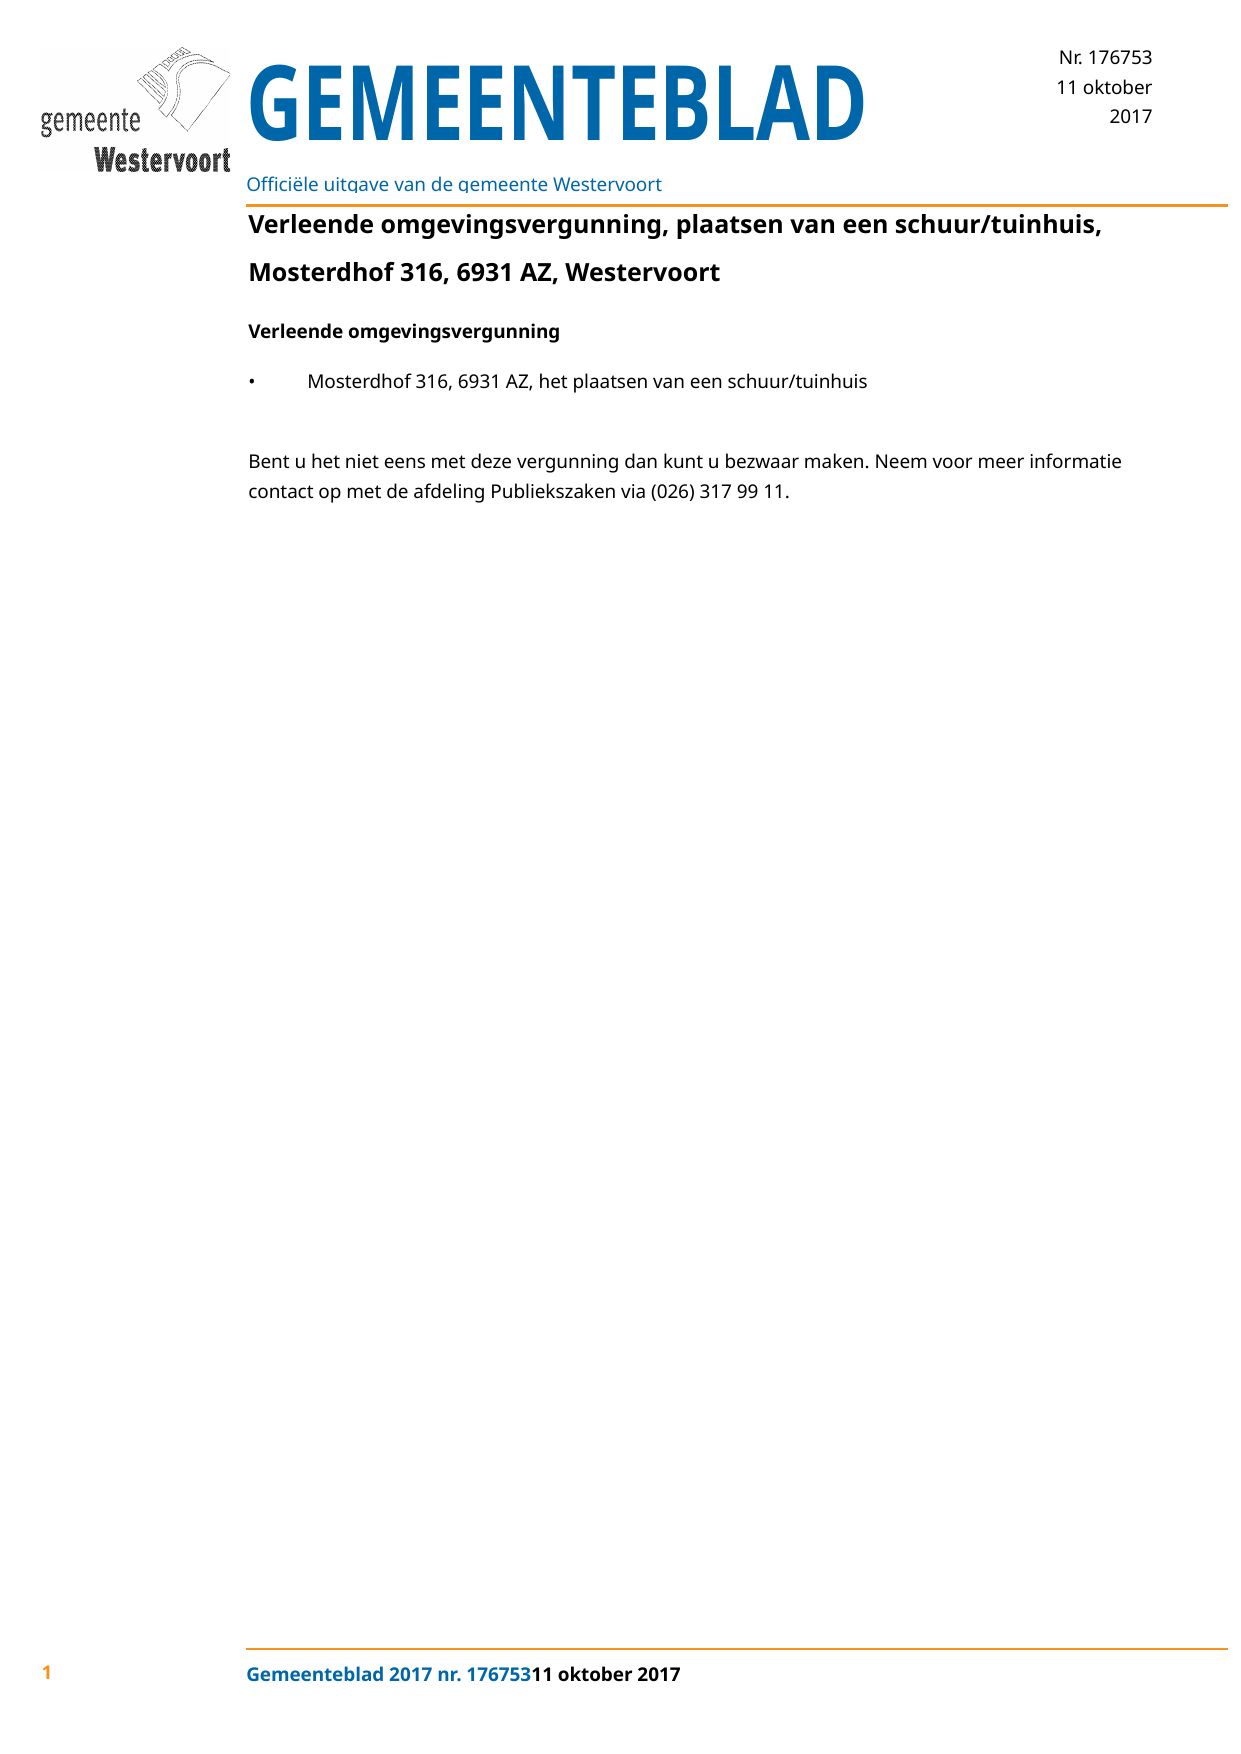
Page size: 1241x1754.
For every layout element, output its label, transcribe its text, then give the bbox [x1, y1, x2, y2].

text Verleende omgevingsvergunning, plaatsen van een schuur/tuinhuis, Mosterdhof 316, 6931 AZ, Westervoort [248, 207, 1152, 288]
picture [41, 47, 231, 172]
text Verleende omgevingsvergunning [248, 318, 1152, 344]
list Mosterdhof 316, 6931 AZ, het plaatsen van een schuur/tuinhuis [248, 368, 1152, 394]
text Bent u het niet eens met deze vergunning dan kunt u bezwaar maken. Neem voor meer informatie contact op met de afdeling Publiekszaken via (026) 317 99 11. [248, 448, 1152, 504]
